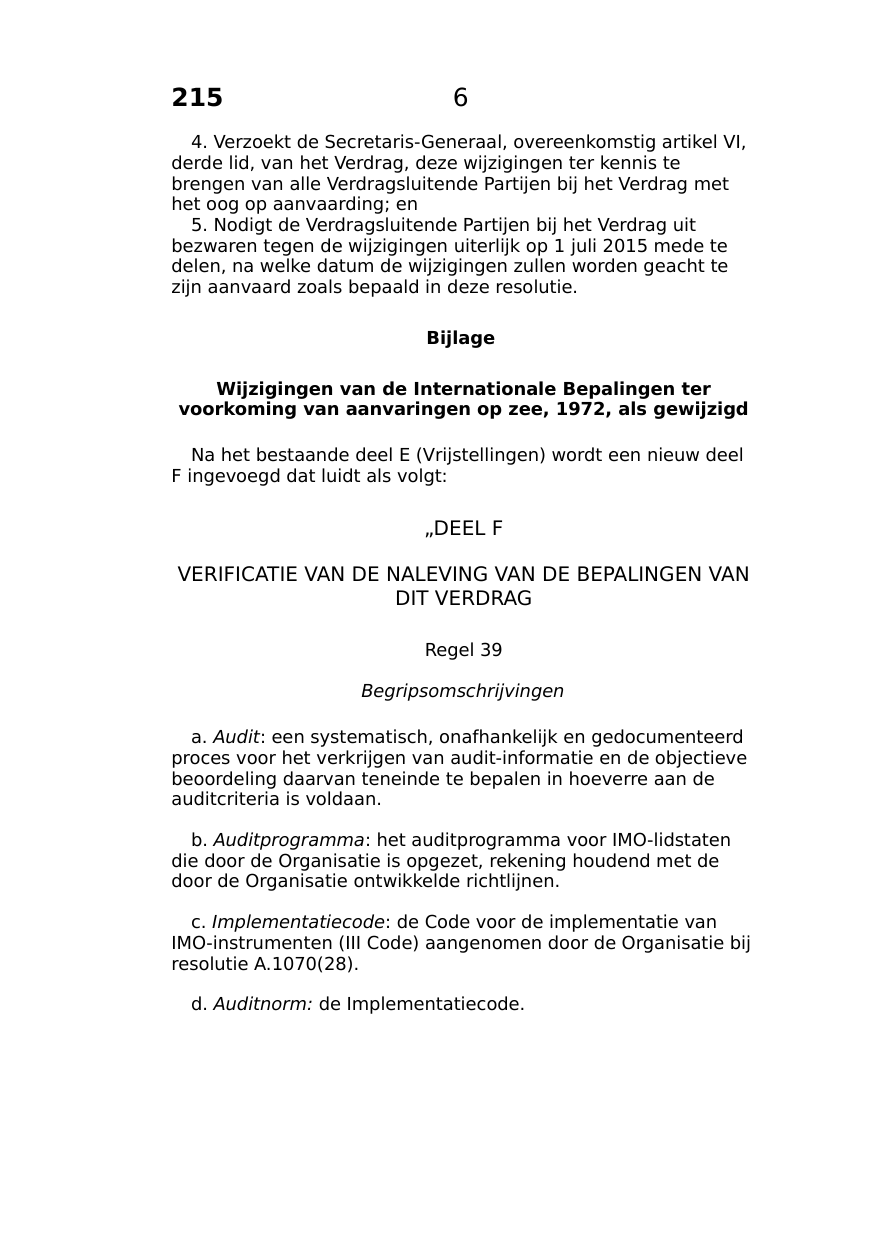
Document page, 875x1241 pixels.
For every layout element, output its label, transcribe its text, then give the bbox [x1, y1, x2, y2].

text d. Auditnorm: de Implementatiecode. [171, 994, 756, 1015]
text a. Audit: een systematisch, onafhankelijk en gedocumenteerd proces voor het verkrijgen van audit-informatie en de objectieve beoordeling daarvan teneinde te bepalen in hoeverre aan de auditcriteria is voldaan. [171, 727, 756, 810]
subtitle „DEEL F VERIFICATIE VAN DE NALEVING VAN DE BEPALINGEN VAN DIT VERDRAG [171, 516, 756, 610]
subtitle Regel 39 Begripsomschrijvingen [171, 640, 756, 702]
subtitle Bijlage [171, 328, 756, 348]
text 4. Verzoekt de Secretaris-Generaal, overeenkomstig artikel VI, derde lid, van het Verdrag, deze wijzigingen ter kennis te brengen van alle Verdragsluitende Partijen bij het Verdrag met het oog op aanvaarding; en [171, 132, 756, 215]
text 5. Nodigt de Verdragsluitende Partijen bij het Verdrag uit bezwaren tegen de wijzigingen uiterlijk op 1 juli 2015 mede te delen, na welke datum de wijzigingen zullen worden geacht te zijn aanvaard zoals bepaald in deze resolutie. [171, 215, 756, 298]
subtitle Wijzigingen van de Internationale Bepalingen ter voorkoming van aanvaringen op zee, 1972, als gewijzigd [171, 378, 756, 420]
text b. Auditprogramma: het auditprogramma voor IMO-lidstaten die door de Organisatie is opgezet, rekening houdend met de door de Organisatie ontwikkelde richtlijnen. [171, 830, 756, 892]
text c. Implementatiecode: de Code voor de implementatie van IMO-instrumenten (III Code) aangenomen door de Organisatie bij resolutie A.1070(28). [171, 912, 756, 974]
text Na het bestaande deel E (Vrijstellingen) wordt een nieuw deel F ingevoegd dat luidt als volgt: [171, 445, 756, 486]
